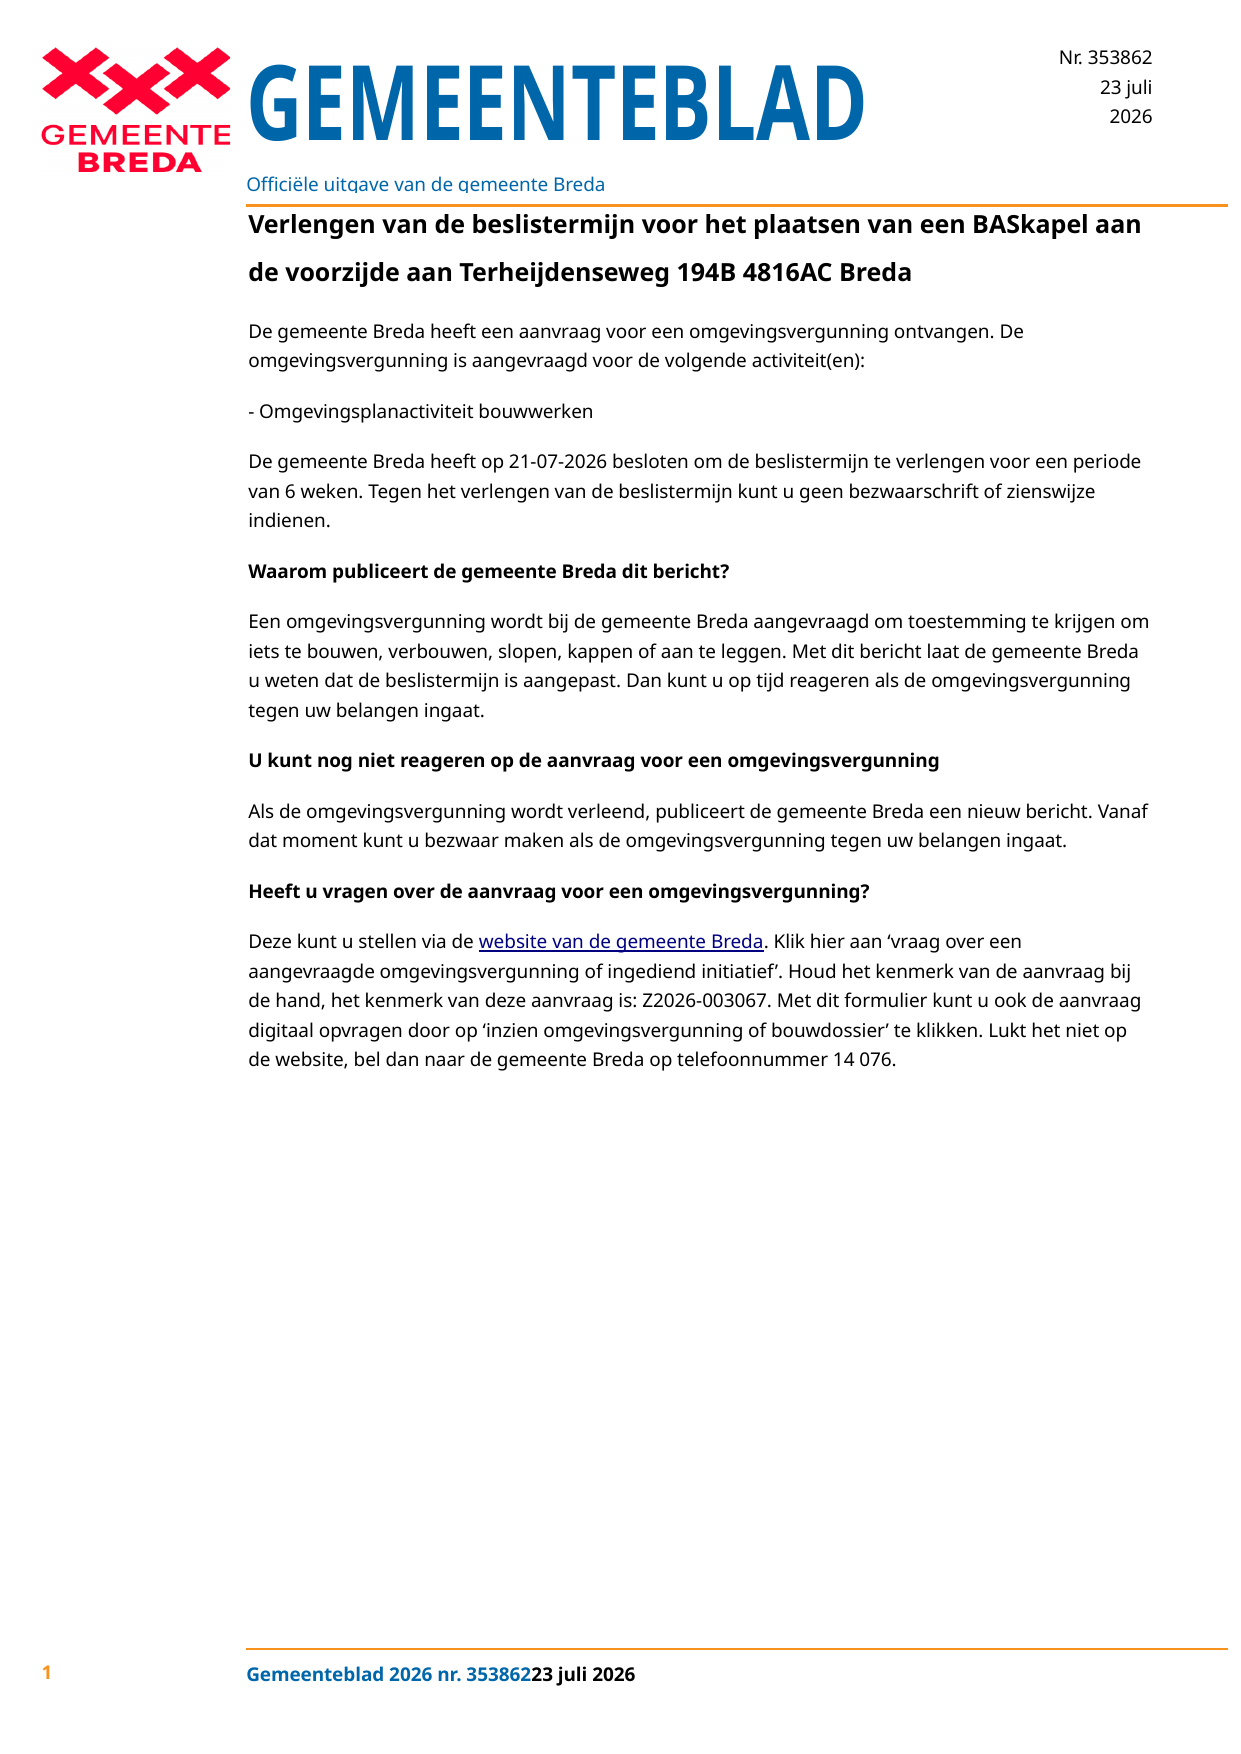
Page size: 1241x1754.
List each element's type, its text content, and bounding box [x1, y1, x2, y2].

text U kunt nog niet reageren op de aanvraag voor een omgevingsvergunning [248, 747, 1152, 773]
text Verlengen van de beslistermijn voor het plaatsen van een BASkapel aan de voorzijde aan Terheijdenseweg 194B 4816AC Breda [248, 207, 1152, 288]
text Waarom publiceert de gemeente Breda dit bericht? [248, 558, 1152, 584]
text De gemeente Breda heeft een aanvraag voor een omgevingsvergunning ontvangen. De omgevingsvergunning is aangevraagd voor de volgende activiteit(en): [248, 318, 1152, 373]
text De gemeente Breda heeft op 21-07-2026 besloten om de beslistermijn te verlengen voor een periode van 6 weken. Tegen het verlengen van de beslistermijn kunt u geen bezwaarschrift of zienswijze indienen. [248, 448, 1152, 533]
text Deze kunt u stellen via de website van de gemeente Breda. Klik hier aan ‘vraag over een aangevraagde omgevingsvergunning of ingediend initiatief’. Houd het kenmerk van de aanvraag bij de hand, het kenmerk van deze aanvraag is: Z2026-003067. Met dit formulier kunt u ook de aanvraag digitaal opvragen door op ‘inzien omgevingsvergunning of bouwdossier’ te klikken. Lukt het niet op de website, bel dan naar de gemeente Breda op telefoonnummer 14 076. [248, 928, 1152, 1072]
text Een omgevingsvergunning wordt bij de gemeente Breda aangevraagd om toestemming te krijgen om iets te bouwen, verbouwen, slopen, kappen of aan te leggen. Met dit bericht laat de gemeente Breda u weten dat de beslistermijn is aangepast. Dan kunt u op tijd reageren als de omgevingsvergunning tegen uw belangen ingaat. [248, 608, 1152, 723]
picture [41, 47, 231, 172]
text Als de omgevingsvergunning wordt verleend, publiceert de gemeente Breda een nieuw bericht. Vanaf dat moment kunt u bezwaar maken als de omgevingsvergunning tegen uw belangen ingaat. [248, 798, 1152, 853]
text Heeft u vragen over de aanvraag voor een omgevingsvergunning? [248, 878, 1152, 904]
text - Omgevingsplanactiviteit bouwwerken [248, 398, 1152, 424]
